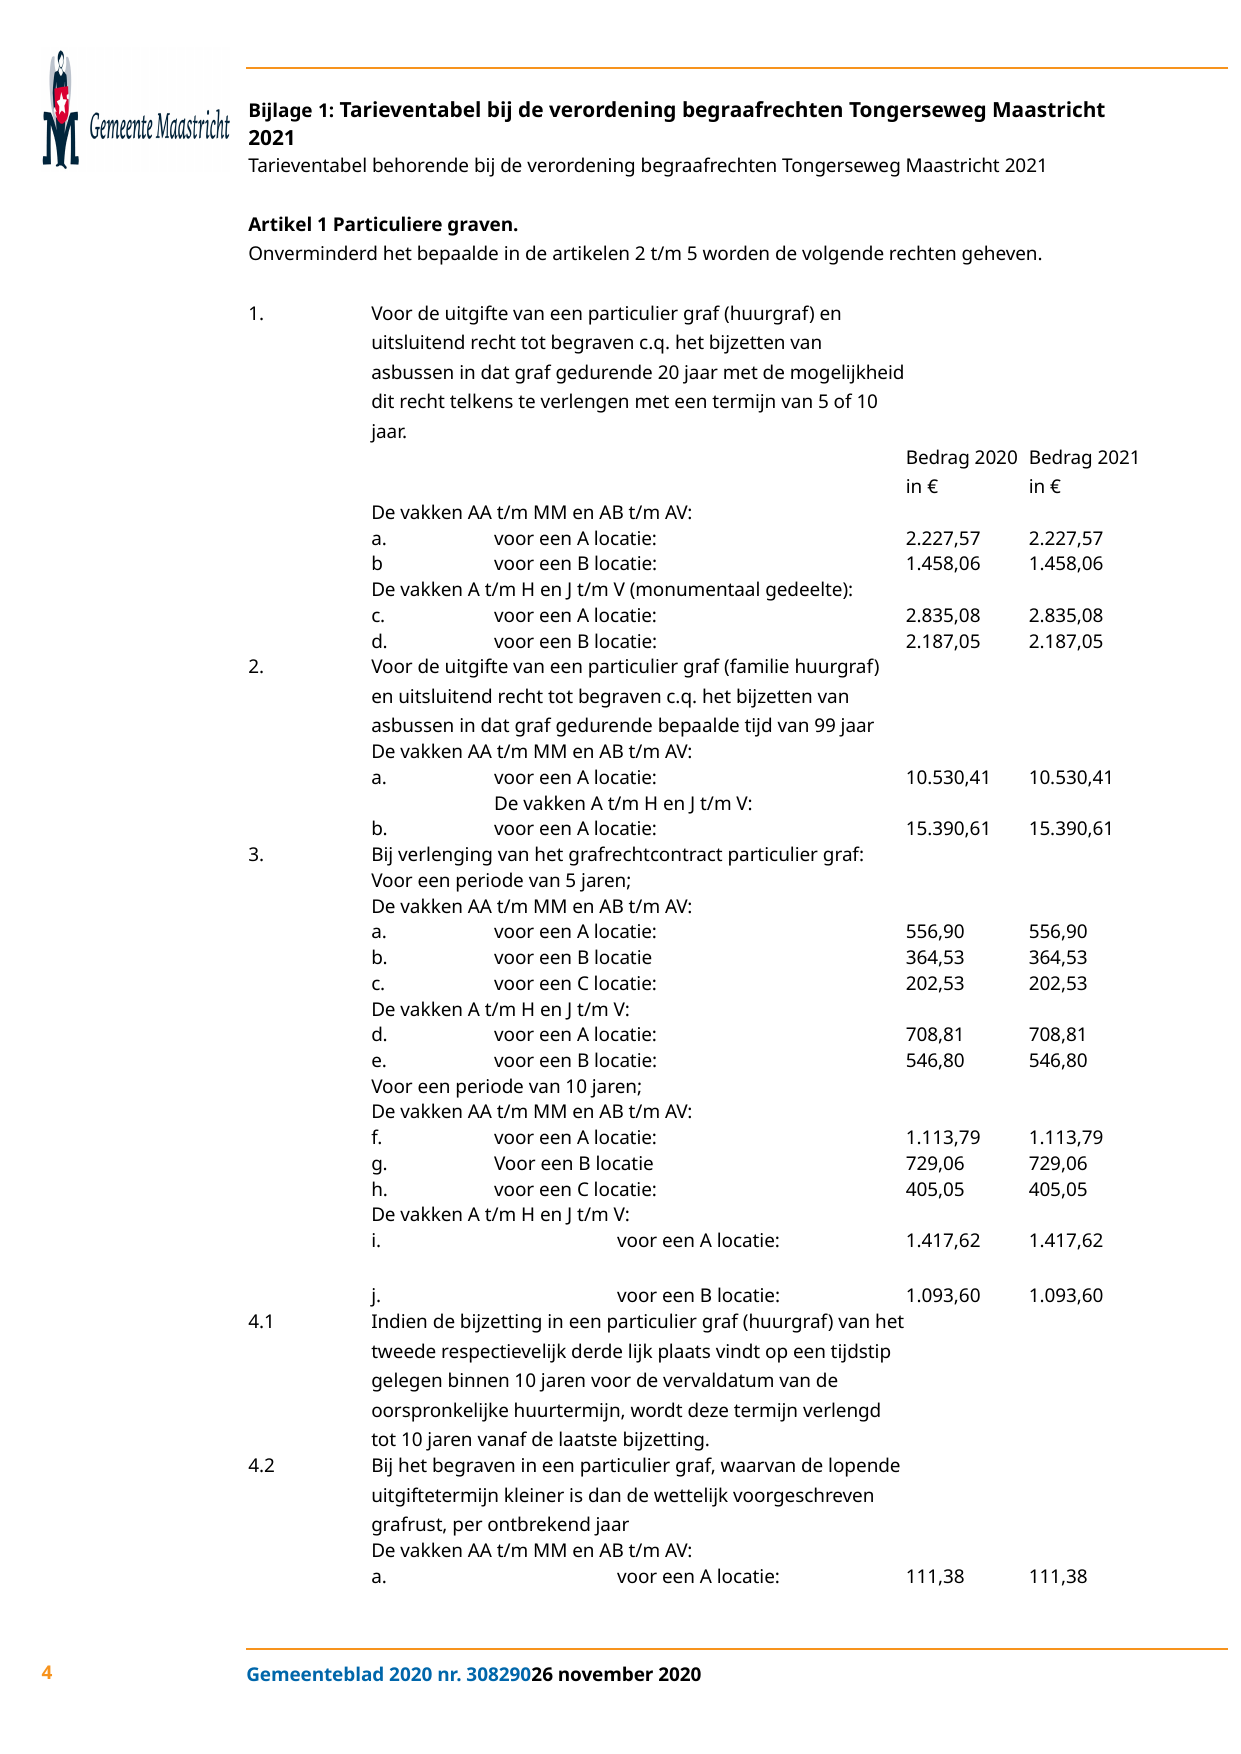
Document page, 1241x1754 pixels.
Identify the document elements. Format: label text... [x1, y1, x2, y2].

table_cell voor een A locatie: [494, 816, 906, 841]
table_cell [248, 1227, 371, 1283]
table_cell 546,80 [906, 1047, 1028, 1073]
table_cell De vakken AA t/m MM en AB t/m AV: [371, 893, 906, 918]
table_cell 1.113,79 [1029, 1124, 1152, 1150]
table_cell De vakken A t/m H en J t/m V: [494, 790, 906, 816]
table_cell 202,53 [1029, 970, 1152, 996]
table_cell [248, 1283, 371, 1308]
table_cell 2.227,57 [1029, 525, 1152, 551]
table_cell [248, 893, 371, 918]
table_cell [248, 1537, 371, 1563]
table_cell [1029, 654, 1152, 738]
table_cell [248, 790, 371, 816]
table_cell 708,81 [1029, 1021, 1152, 1047]
table_cell [248, 525, 371, 551]
table_cell voor een C locatie: [494, 1176, 906, 1202]
table_cell d. [371, 1021, 494, 1047]
table_cell [1029, 893, 1152, 918]
table_cell voor een B locatie: [617, 1283, 906, 1308]
table_cell 729,06 [906, 1150, 1028, 1176]
table_cell 364,53 [1029, 944, 1152, 970]
table_cell h. [371, 1176, 494, 1202]
table_cell a. [371, 919, 494, 944]
table_cell voor een C locatie: [494, 970, 906, 996]
table_cell 3. [248, 841, 371, 867]
table_cell 1.093,60 [1029, 1283, 1152, 1308]
table_cell voor een A locatie: [494, 1021, 906, 1047]
table_cell [248, 499, 371, 525]
table_cell [1029, 499, 1152, 525]
table_cell De vakken A t/m H en J t/m V: [371, 1202, 906, 1227]
table_cell voor een A locatie: [494, 525, 906, 551]
table_cell b. [371, 944, 494, 970]
table_cell [1029, 1202, 1152, 1227]
table_cell voor een A locatie: [494, 602, 906, 628]
text Onverminderd het bepaalde in de artikelen 2 t/m 5 worden de volgende rechten geheven. [248, 241, 1152, 266]
table_cell De vakken A t/m H en J t/m V: [371, 996, 906, 1021]
table_cell [906, 893, 1028, 918]
table_cell [248, 576, 371, 602]
table_cell 556,90 [906, 919, 1028, 944]
table_cell 2. [248, 654, 371, 738]
table_cell 15.390,61 [906, 816, 1028, 841]
table_cell 4.1 [248, 1308, 371, 1452]
table_cell Voor een B locatie [494, 1150, 906, 1176]
table_cell voor een B locatie: [494, 628, 906, 653]
table_cell De vakken AA t/m MM en AB t/m AV: [371, 499, 906, 525]
table_cell 2.187,05 [906, 628, 1028, 653]
table_cell [906, 996, 1028, 1021]
table_cell voor een B locatie: [494, 551, 906, 576]
table_cell [906, 654, 1028, 738]
table_cell g. [371, 1150, 494, 1176]
table_cell [248, 1124, 371, 1150]
table_cell Voor de uitgifte van een particulier graf (familie huurgraf) en uitsluitend recht tot begraven c.q. het bijzetten van asbussen in dat graf gedurende bepaalde tijd van 99 jaar [371, 654, 906, 738]
table_cell [248, 739, 371, 764]
table_cell [248, 1150, 371, 1176]
table_cell c. [371, 602, 494, 628]
table_cell [248, 1021, 371, 1047]
table_cell De vakken A t/m H en J t/m V (monumentaal gedeelte): [371, 576, 906, 602]
table_cell [906, 841, 1028, 867]
table_cell 2.227,57 [906, 525, 1028, 551]
table_cell 364,53 [906, 944, 1028, 970]
table_cell [906, 1202, 1028, 1227]
table_cell [248, 919, 371, 944]
table_cell 708,81 [906, 1021, 1028, 1047]
table_cell i. [371, 1227, 617, 1283]
table_cell 2.835,08 [906, 602, 1028, 628]
table_cell [906, 790, 1028, 816]
table_cell De vakken AA t/m MM en AB t/m AV: [371, 1537, 906, 1563]
table_cell [248, 602, 371, 628]
text Bijlage 1: Tarieventabel bij de verordening begraafrechten Tongerseweg Maastricht 2021 [248, 95, 1152, 152]
text Tarieventabel behorende bij de verordening begraafrechten Tongerseweg Maastricht 2021 [248, 152, 1152, 177]
table_cell 1.417,62 [1029, 1227, 1152, 1283]
table_cell voor een A locatie: [494, 919, 906, 944]
table_cell 202,53 [906, 970, 1028, 996]
table_cell voor een B locatie [494, 944, 906, 970]
table_cell [248, 970, 371, 996]
table_cell 729,06 [1029, 1150, 1152, 1176]
table_cell 1.093,60 [906, 1283, 1028, 1308]
table_cell [248, 444, 371, 499]
table_cell [1029, 576, 1152, 602]
table_cell 4.2 [248, 1453, 371, 1537]
table_cell [1029, 1099, 1152, 1124]
table_cell e. [371, 1047, 494, 1073]
table_cell De vakken AA t/m MM en AB t/m AV: [371, 739, 906, 764]
table_cell 405,05 [1029, 1176, 1152, 1202]
table_cell [906, 1453, 1028, 1537]
table_cell [248, 1073, 371, 1099]
picture [41, 47, 231, 172]
table_cell voor een A locatie: [617, 1227, 906, 1283]
table_cell [248, 1202, 371, 1227]
table_cell a. [371, 764, 494, 790]
table_cell [248, 551, 371, 576]
table_cell [248, 996, 371, 1021]
table_cell [371, 790, 494, 816]
table_cell [1029, 996, 1152, 1021]
table_cell [248, 1563, 371, 1589]
table_cell [906, 576, 1028, 602]
table_cell voor een A locatie: [617, 1563, 906, 1589]
table_cell [1029, 841, 1152, 867]
table_cell [1029, 739, 1152, 764]
table_cell j. [371, 1283, 617, 1308]
table_cell 1.458,06 [906, 551, 1028, 576]
table_cell 111,38 [1029, 1563, 1152, 1589]
table_cell [1029, 1453, 1152, 1537]
table_cell [906, 1099, 1028, 1124]
table_cell [248, 1176, 371, 1202]
table_cell a. [371, 525, 494, 551]
table_cell De vakken AA t/m MM en AB t/m AV: [371, 1099, 906, 1124]
table_cell [248, 944, 371, 970]
text Artikel 1 Particuliere graven. [248, 211, 1152, 237]
table_cell 1.113,79 [906, 1124, 1028, 1150]
table_cell b. [371, 816, 494, 841]
table_cell [906, 739, 1028, 764]
table_cell [248, 867, 371, 893]
table_cell Bij verlenging van het grafrechtcontract particulier graf: [371, 841, 906, 867]
table_cell [906, 1537, 1028, 1563]
table_cell [248, 764, 371, 790]
table_cell 111,38 [906, 1563, 1028, 1589]
table_cell c. [371, 970, 494, 996]
table_cell 15.390,61 [1029, 816, 1152, 841]
table_cell Bedrag 2020 in € [906, 444, 1028, 499]
table_cell f. [371, 1124, 494, 1150]
table_cell [248, 1047, 371, 1073]
table_cell Bij het begraven in een particulier graf, waarvan de lopende uitgiftetermijn kleiner is dan de wettelijk voorgeschreven grafrust, per ontbrekend jaar [371, 1453, 906, 1537]
table_cell 1.458,06 [1029, 551, 1152, 576]
table_cell voor een A locatie: [494, 1124, 906, 1150]
table_cell Voor een periode van 5 jaren; [371, 867, 906, 893]
table_cell [1029, 790, 1152, 816]
table_cell d. [371, 628, 494, 653]
table_cell [248, 628, 371, 653]
table_cell [906, 499, 1028, 525]
table_cell 10.530,41 [1029, 764, 1152, 790]
table_cell b [371, 551, 494, 576]
table_header Voor de uitgifte van een particulier graf (huurgraf) en uitsluitend recht tot begraven c.q. het bijzetten van asbussen in dat graf gedurende 20 jaar met de mogelijkheid dit recht telkens te verlengen met een termijn van 5 of 10 jaar. [371, 300, 906, 444]
table_cell 1.417,62 [906, 1227, 1028, 1283]
table_cell voor een A locatie: [494, 764, 906, 790]
table_cell 2.187,05 [1029, 628, 1152, 653]
table_header 1. [248, 300, 371, 444]
table_cell voor een B locatie: [494, 1047, 906, 1073]
table_cell [371, 444, 906, 499]
table_cell [248, 816, 371, 841]
table_cell 10.530,41 [906, 764, 1028, 790]
table_cell a. [371, 1563, 617, 1589]
table_cell [906, 1308, 1028, 1452]
table_cell [1029, 1308, 1152, 1452]
table_cell 546,80 [1029, 1047, 1152, 1073]
table_cell 2.835,08 [1029, 602, 1152, 628]
table_cell 405,05 [906, 1176, 1028, 1202]
table_cell [248, 1099, 371, 1124]
table_cell Voor een periode van 10 jaren; [371, 1073, 906, 1099]
table_cell [1029, 1537, 1152, 1563]
table_cell Bedrag 2021 in € [1029, 444, 1152, 499]
table_cell 556,90 [1029, 919, 1152, 944]
table_cell Indien de bijzetting in een particulier graf (huurgraf) van het tweede respectievelijk derde lijk plaats vindt op een tijdstip gelegen binnen 10 jaren voor de vervaldatum van de oorspronkelijke huurtermijn, wordt deze termijn verlengd tot 10 jaren vanaf de laatste bijzetting. [371, 1308, 906, 1452]
